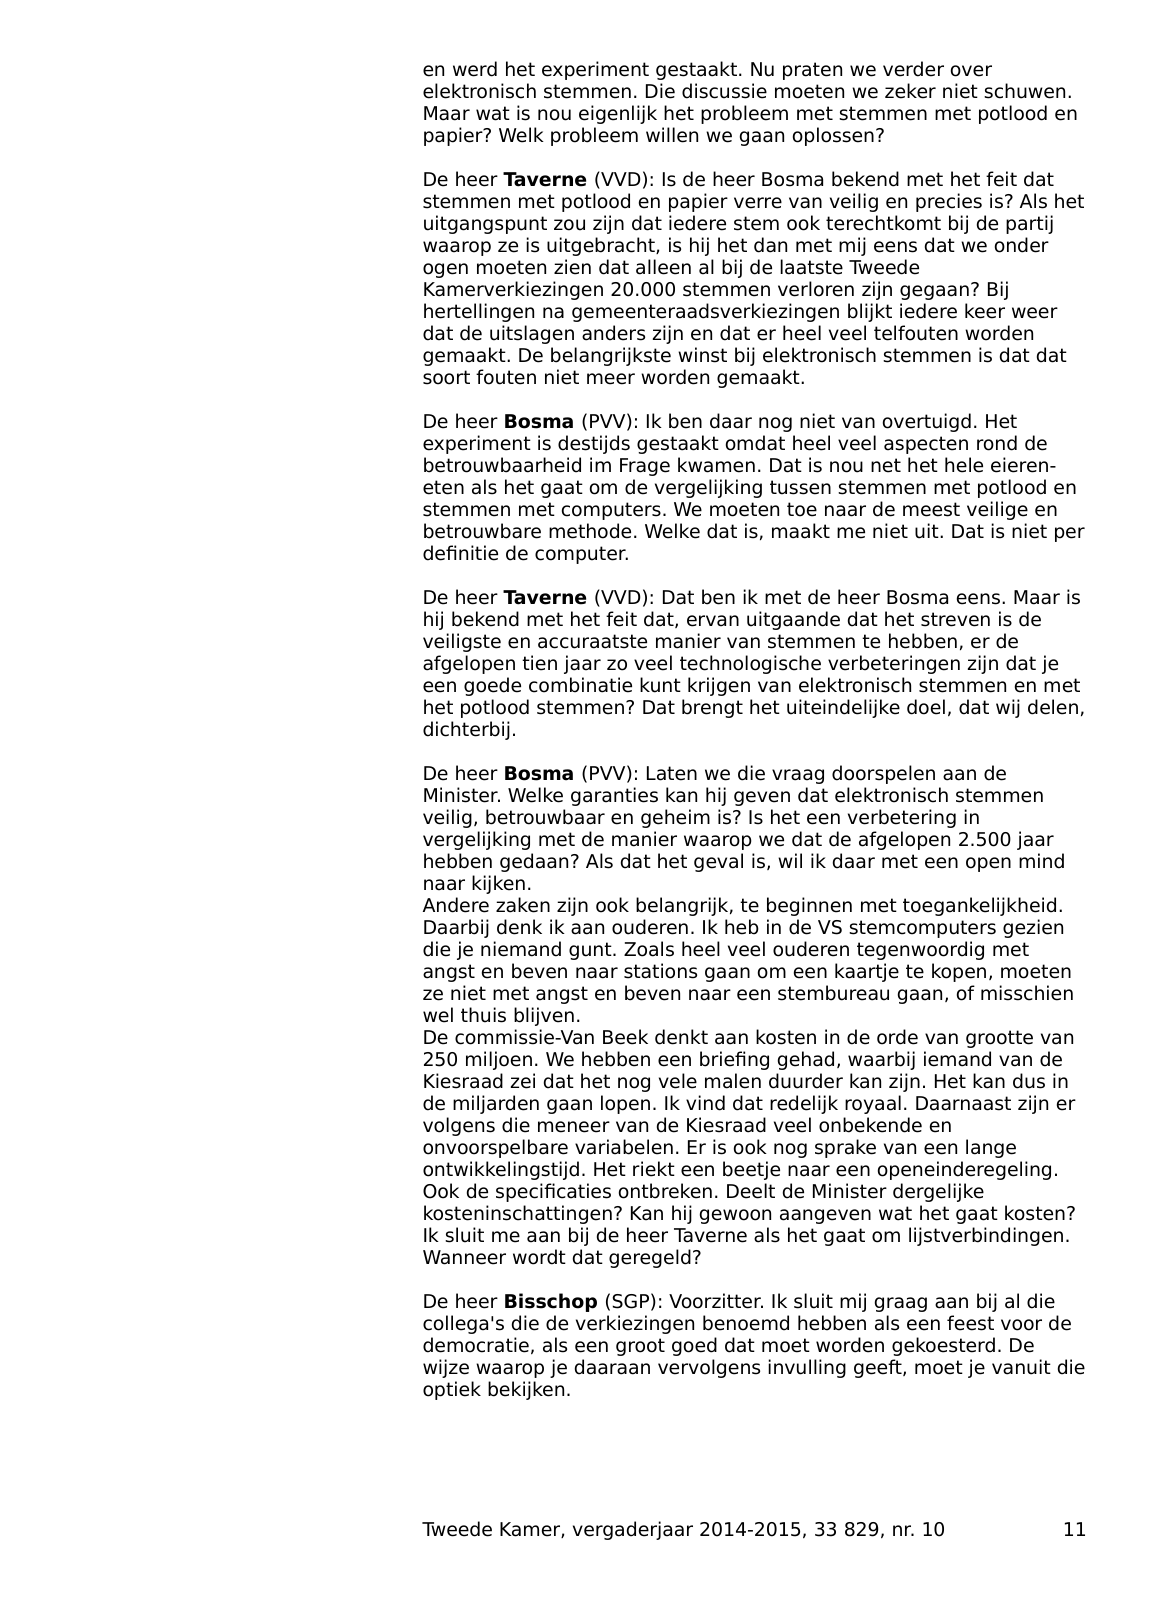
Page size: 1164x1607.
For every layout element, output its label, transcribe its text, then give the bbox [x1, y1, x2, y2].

text De heer Taverne (VVD): Is de heer Bosma bekend met het feit dat stemmen met potlood en papier verre van veilig en precies is? Als het uitgangspunt zou zijn dat iedere stem ook terechtkomt bij de partij waarop ze is uitgebracht, is hij het dan met mij eens dat we onder ogen moeten zien dat alleen al bij de laatste Tweede Kamerverkiezingen 20.000 stemmen verloren zijn gegaan? Bij hertellingen na gemeenteraadsverkiezingen blijkt iedere keer weer dat de uitslagen anders zijn en dat er heel veel telfouten worden gemaakt. De belangrijkste winst bij elektronisch stemmen is dat dat soort fouten niet meer worden gemaakt. [422, 169, 1087, 389]
text Ik sluit me aan bij de heer Taverne als het gaat om lijstverbindingen. Wanneer wordt dat geregeld? [422, 1225, 1087, 1269]
text Andere zaken zijn ook belangrijk, te beginnen met toegankelijkheid. Daarbij denk ik aan ouderen. Ik heb in de VS stemcomputers gezien die je niemand gunt. Zoals heel veel ouderen tegenwoordig met angst en beven naar stations gaan om een kaartje te kopen, moeten ze niet met angst en beven naar een stembureau gaan, of misschien wel thuis blijven. [422, 895, 1087, 1027]
text De heer Bosma (PVV): Laten we die vraag doorspelen aan de Minister. Welke garanties kan hij geven dat elektronisch stemmen veilig, betrouwbaar en geheim is? Is het een verbetering in vergelijking met de manier waarop we dat de afgelopen 2.500 jaar hebben gedaan? Als dat het geval is, wil ik daar met een open mind naar kijken. [422, 763, 1087, 895]
text De heer Bisschop (SGP): Voorzitter. Ik sluit mij graag aan bij al die collega's die de verkiezingen benoemd hebben als een feest voor de democratie, als een groot goed dat moet worden gekoesterd. De wijze waarop je daaraan vervolgens invulling geeft, moet je vanuit die optiek bekijken. [422, 1291, 1087, 1401]
text en werd het experiment gestaakt. Nu praten we verder over elektronisch stemmen. Die discussie moeten we zeker niet schuwen. Maar wat is nou eigenlijk het probleem met stemmen met potlood en papier? Welk probleem willen we gaan oplossen? [422, 59, 1087, 147]
text De heer Bosma (PVV): Ik ben daar nog niet van overtuigd. Het experiment is destijds gestaakt omdat heel veel aspecten rond de betrouwbaarheid im Frage kwamen. Dat is nou net het hele eieren-eten als het gaat om de vergelijking tussen stemmen met potlood en stemmen met computers. We moeten toe naar de meest veilige en betrouwbare methode. Welke dat is, maakt me niet uit. Dat is niet per definitie de computer. [422, 411, 1087, 565]
text De commissie-Van Beek denkt aan kosten in de orde van grootte van 250 miljoen. We hebben een briefing gehad, waarbij iemand van de Kiesraad zei dat het nog vele malen duurder kan zijn. Het kan dus in de miljarden gaan lopen. Ik vind dat redelijk royaal. Daarnaast zijn er volgens die meneer van de Kiesraad veel onbekende en onvoorspelbare variabelen. Er is ook nog sprake van een lange ontwikkelingstijd. Het riekt een beetje naar een openeinderegeling. Ook de specificaties ontbreken. Deelt de Minister dergelijke kosteninschattingen? Kan hij gewoon aangeven wat het gaat kosten? [422, 1027, 1087, 1225]
text De heer Taverne (VVD): Dat ben ik met de heer Bosma eens. Maar is hij bekend met het feit dat, ervan uitgaande dat het streven is de veiligste en accuraatste manier van stemmen te hebben, er de afgelopen tien jaar zo veel technologische verbeteringen zijn dat je een goede combinatie kunt krijgen van elektronisch stemmen en met het potlood stemmen? Dat brengt het uiteindelijke doel, dat wij delen, dichterbij. [422, 587, 1087, 741]
